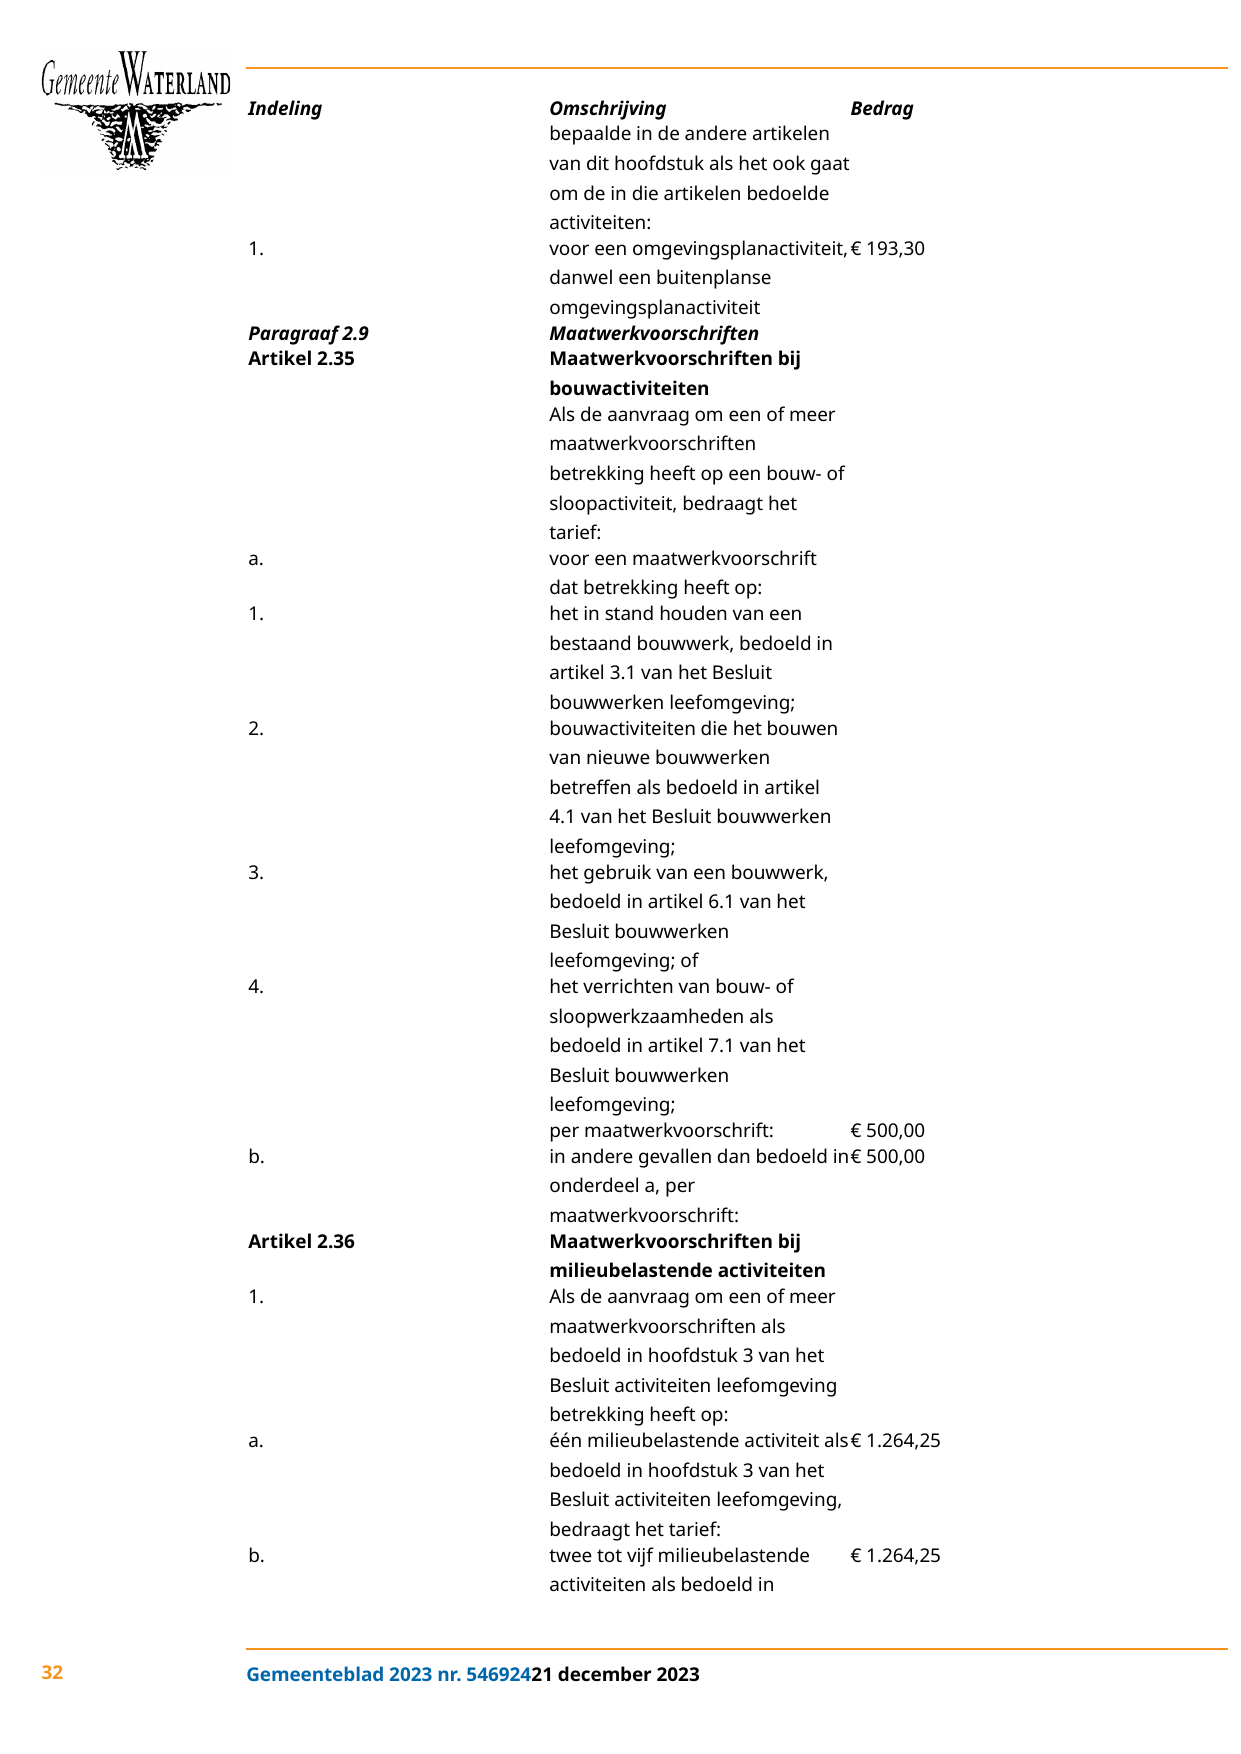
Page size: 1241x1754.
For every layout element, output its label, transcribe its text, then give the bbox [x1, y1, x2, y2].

table_header Omschrijving [549, 95, 850, 121]
table_cell [850, 973, 1152, 1117]
table_cell [850, 1228, 1152, 1283]
table_cell Artikel 2.35 [248, 346, 549, 401]
table_cell € 500,00 [850, 1143, 1152, 1228]
table_cell a. [248, 1428, 549, 1542]
table_cell 1. [248, 1283, 549, 1427]
table_cell b. [248, 1143, 549, 1228]
table_cell [850, 715, 1152, 859]
table_cell € 1.264,25 [850, 1542, 1152, 1597]
table_cell Maatwerkvoorschriften [549, 320, 850, 346]
table_header Indeling [248, 95, 549, 121]
table_cell Paragraaf 2.9 [248, 320, 549, 346]
table_cell Maatwerkvoorschriften bij milieubelastende activiteiten [549, 1228, 850, 1283]
table_cell € 193,30 [850, 235, 1152, 320]
table_cell per maatwerkvoorschrift: [549, 1118, 850, 1143]
table_cell € 500,00 [850, 1118, 1152, 1143]
table_cell Maatwerkvoorschriften bij bouwactiviteiten [549, 346, 850, 401]
table_cell twee tot vijf milieubelastende activiteiten als bedoeld in [549, 1542, 850, 1597]
table_cell 3. [248, 859, 549, 973]
table_cell [850, 320, 1152, 346]
table_cell a. [248, 545, 549, 600]
table_cell [248, 401, 549, 545]
table_cell voor een omgevingsplanactiviteit, danwel een buitenplanse omgevingsplanactiviteit [549, 235, 850, 320]
table_cell in andere gevallen dan bedoeld in onderdeel a, per maatwerkvoorschrift: [549, 1143, 850, 1228]
table_cell Artikel 2.36 [248, 1228, 549, 1283]
table_cell [248, 1118, 549, 1143]
table_cell Als de aanvraag om een of meer maatwerkvoorschriften als bedoeld in hoofdstuk 3 van het Besluit activiteiten leefomgeving betrekking heeft op: [549, 1283, 850, 1427]
table_header Bedrag [850, 95, 1152, 121]
table_cell het verrichten van bouw- of sloopwerkzaamheden als bedoeld in artikel 7.1 van het Besluit bouwwerken leefomgeving; [549, 973, 850, 1117]
table_cell voor een maatwerkvoorschrift dat betrekking heeft op: [549, 545, 850, 600]
table_cell 4. [248, 973, 549, 1117]
table_cell [850, 401, 1152, 545]
table_cell één milieubelastende activiteit als bedoeld in hoofdstuk 3 van het Besluit activiteiten leefomgeving, bedraagt het tarief: [549, 1428, 850, 1542]
table_cell Als de aanvraag om een of meer maatwerkvoorschriften betrekking heeft op een bouw- of sloopactiviteit, bedraagt het tarief: [549, 401, 850, 545]
table_cell het gebruik van een bouwwerk, bedoeld in artikel 6.1 van het Besluit bouwwerken leefomgeving; of [549, 859, 850, 973]
table_cell [248, 121, 549, 235]
table_cell het in stand houden van een bestaand bouwwerk, bedoeld in artikel 3.1 van het Besluit bouwwerken leefomgeving; [549, 600, 850, 715]
table_cell [850, 859, 1152, 973]
table_cell [850, 1283, 1152, 1427]
table_cell [850, 545, 1152, 600]
table_cell 1. [248, 600, 549, 715]
table_cell 1. [248, 235, 549, 320]
table_cell bepaalde in de andere artikelen van dit hoofdstuk als het ook gaat om de in die artikelen bedoelde activiteiten: [549, 121, 850, 235]
picture [41, 47, 231, 172]
table_cell 2. [248, 715, 549, 859]
table_cell bouwactiviteiten die het bouwen van nieuwe bouwwerken betreffen als bedoeld in artikel 4.1 van het Besluit bouwwerken leefomgeving; [549, 715, 850, 859]
table_cell [850, 346, 1152, 401]
table_cell [850, 121, 1152, 235]
table_cell [850, 600, 1152, 715]
table_cell € 1.264,25 [850, 1428, 1152, 1542]
table_cell b. [248, 1542, 549, 1597]
